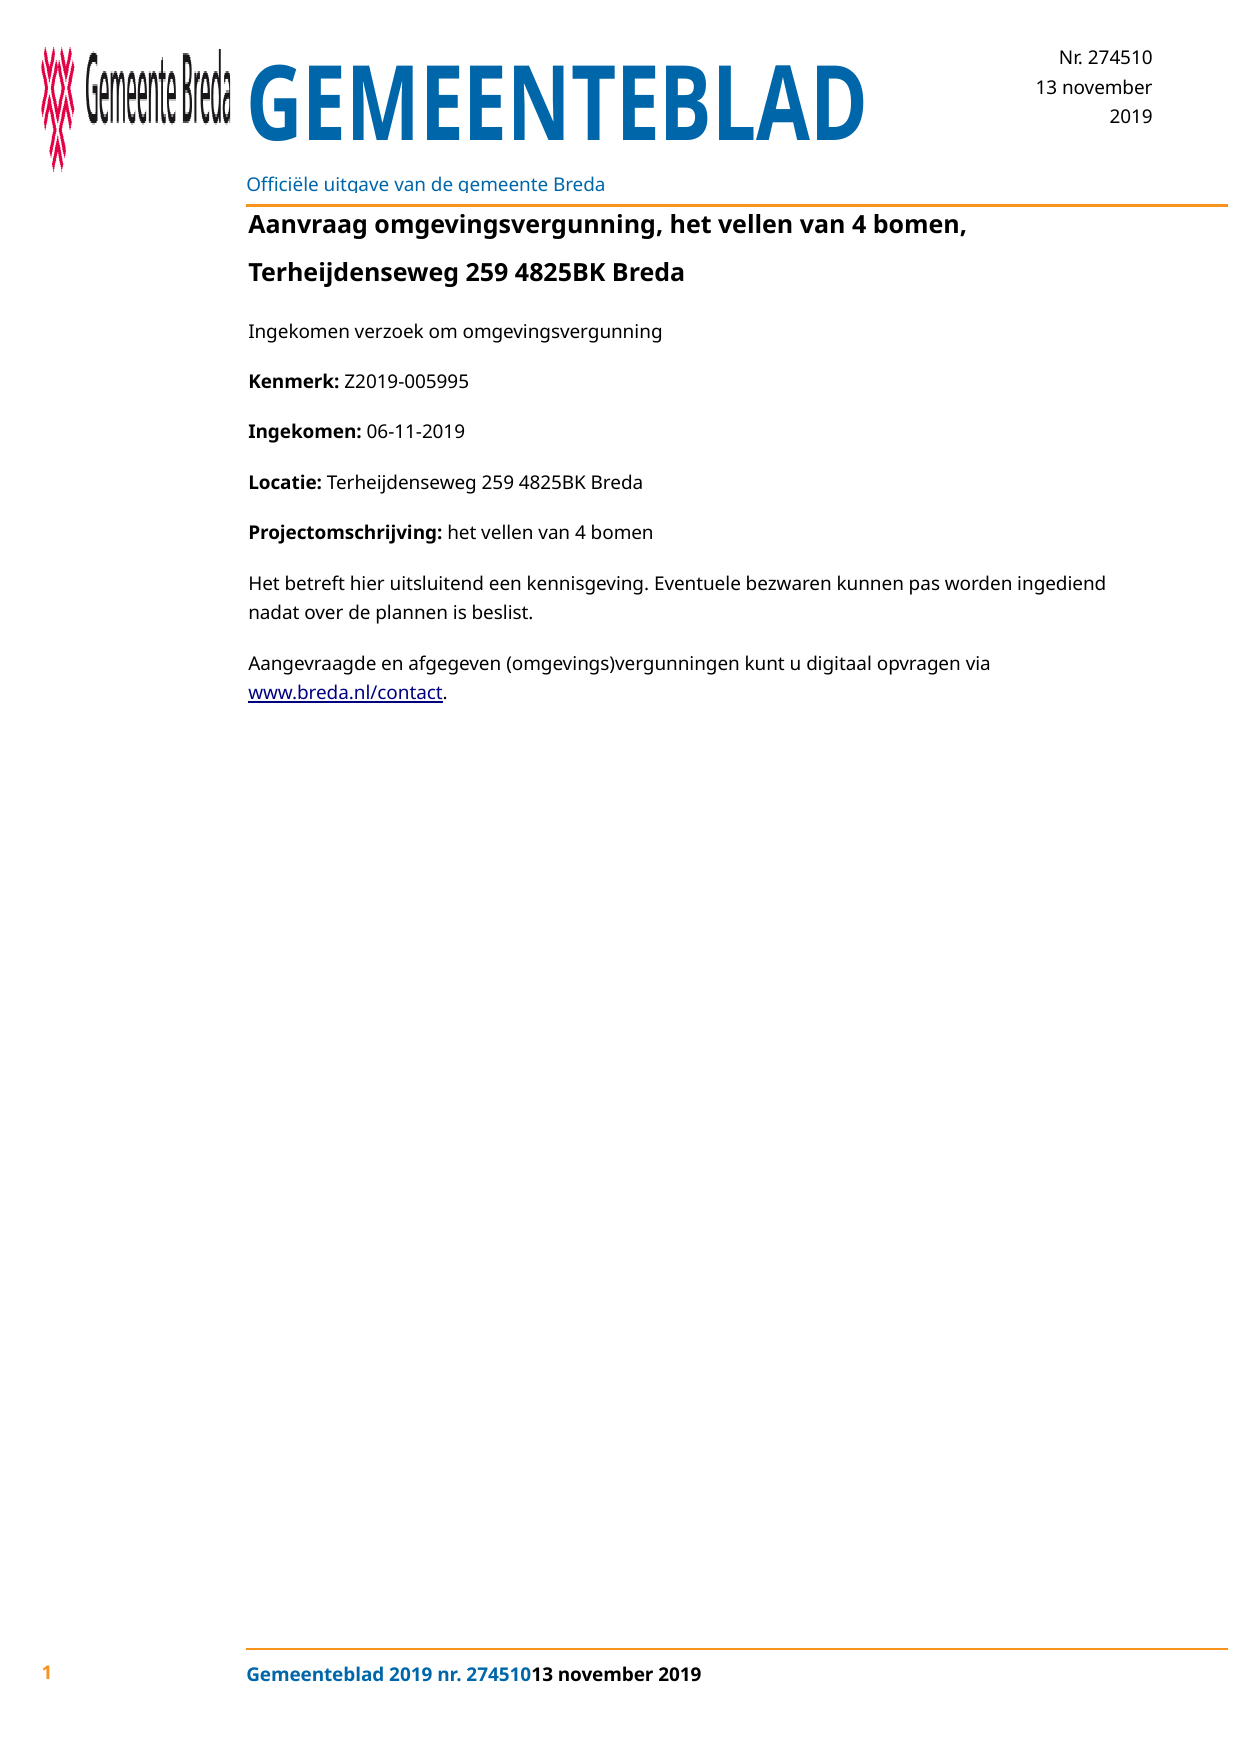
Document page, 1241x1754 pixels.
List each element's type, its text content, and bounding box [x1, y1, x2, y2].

picture [41, 47, 231, 172]
text Projectomschrijving: het vellen van 4 bomen [248, 519, 1152, 545]
text Ingekomen: 06-11-2019 [248, 419, 1152, 444]
text Aanvraag omgevingsvergunning, het vellen van 4 bomen, Terheijdenseweg 259 4825BK Breda [248, 207, 1152, 288]
text Locatie: Terheijdenseweg 259 4825BK Breda [248, 469, 1152, 495]
text Ingekomen verzoek om omgevingsvergunning [248, 318, 1152, 344]
text Het betreft hier uitsluitend een kennisgeving. Eventuele bezwaren kunnen pas worden ingediend nadat over de plannen is beslist. [248, 570, 1152, 625]
text Kenmerk: Z2019-005995 [248, 368, 1152, 394]
text Aangevraagde en afgegeven (omgevings)vergunningen kunt u digitaal opvragen via www.breda.nl/contact. [248, 650, 1152, 705]
